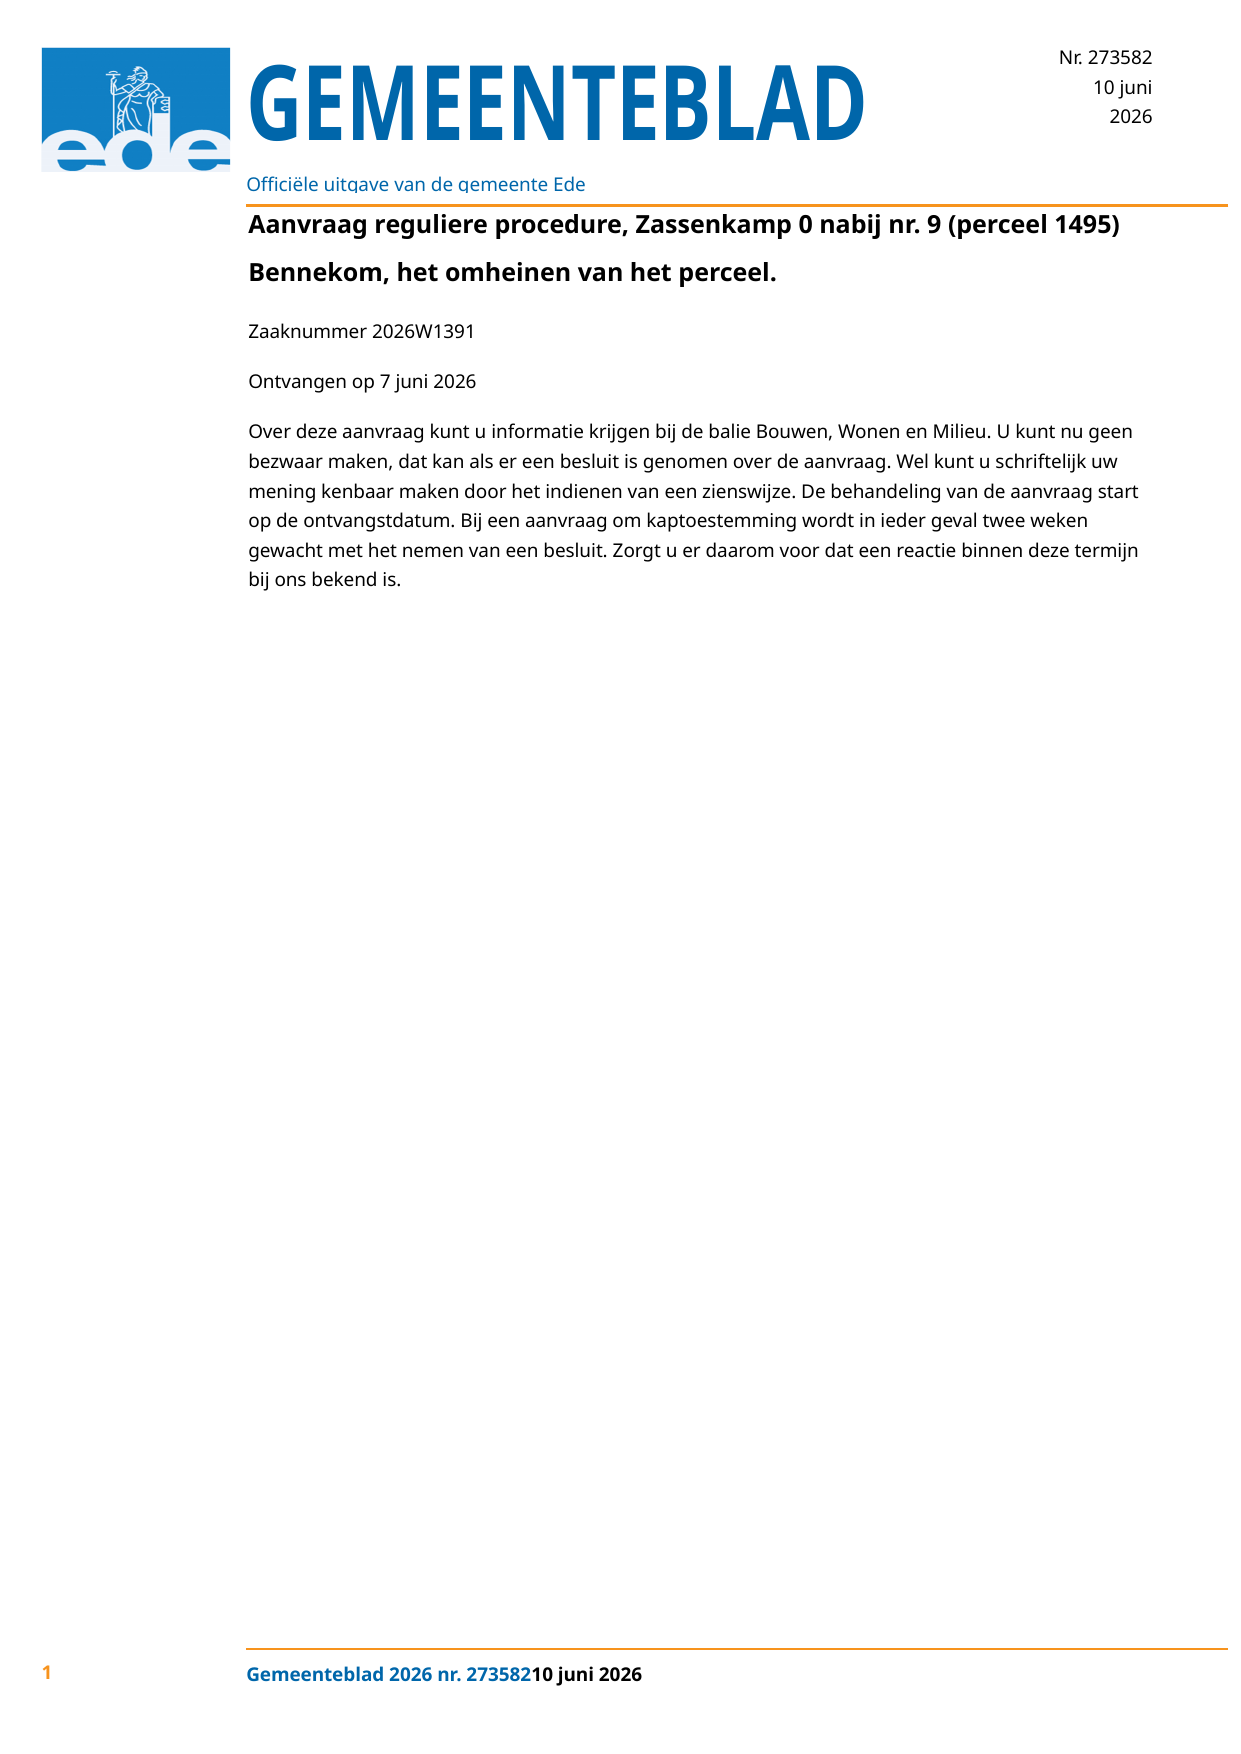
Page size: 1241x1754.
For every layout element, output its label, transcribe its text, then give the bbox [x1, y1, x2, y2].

text Over deze aanvraag kunt u informatie krijgen bij de balie Bouwen, Wonen en Milieu. U kunt nu geen bezwaar maken, dat kan als er een besluit is genomen over de aanvraag. Wel kunt u schriftelijk uw mening kenbaar maken door het indienen van een zienswijze. De behandeling van de aanvraag start op de ontvangstdatum. Bij een aanvraag om kaptoestemming wordt in ieder geval twee weken gewacht met het nemen van een besluit. Zorgt u er daarom voor dat een reactie binnen deze termijn bij ons bekend is. [248, 419, 1152, 592]
text Zaaknummer 2026W1391 [248, 318, 1152, 344]
text Aanvraag reguliere procedure, Zassenkamp 0 nabij nr. 9 (perceel 1495) Bennekom, het omheinen van het perceel. [248, 207, 1152, 288]
text Ontvangen op 7 juni 2026 [248, 368, 1152, 394]
picture [41, 47, 231, 172]
